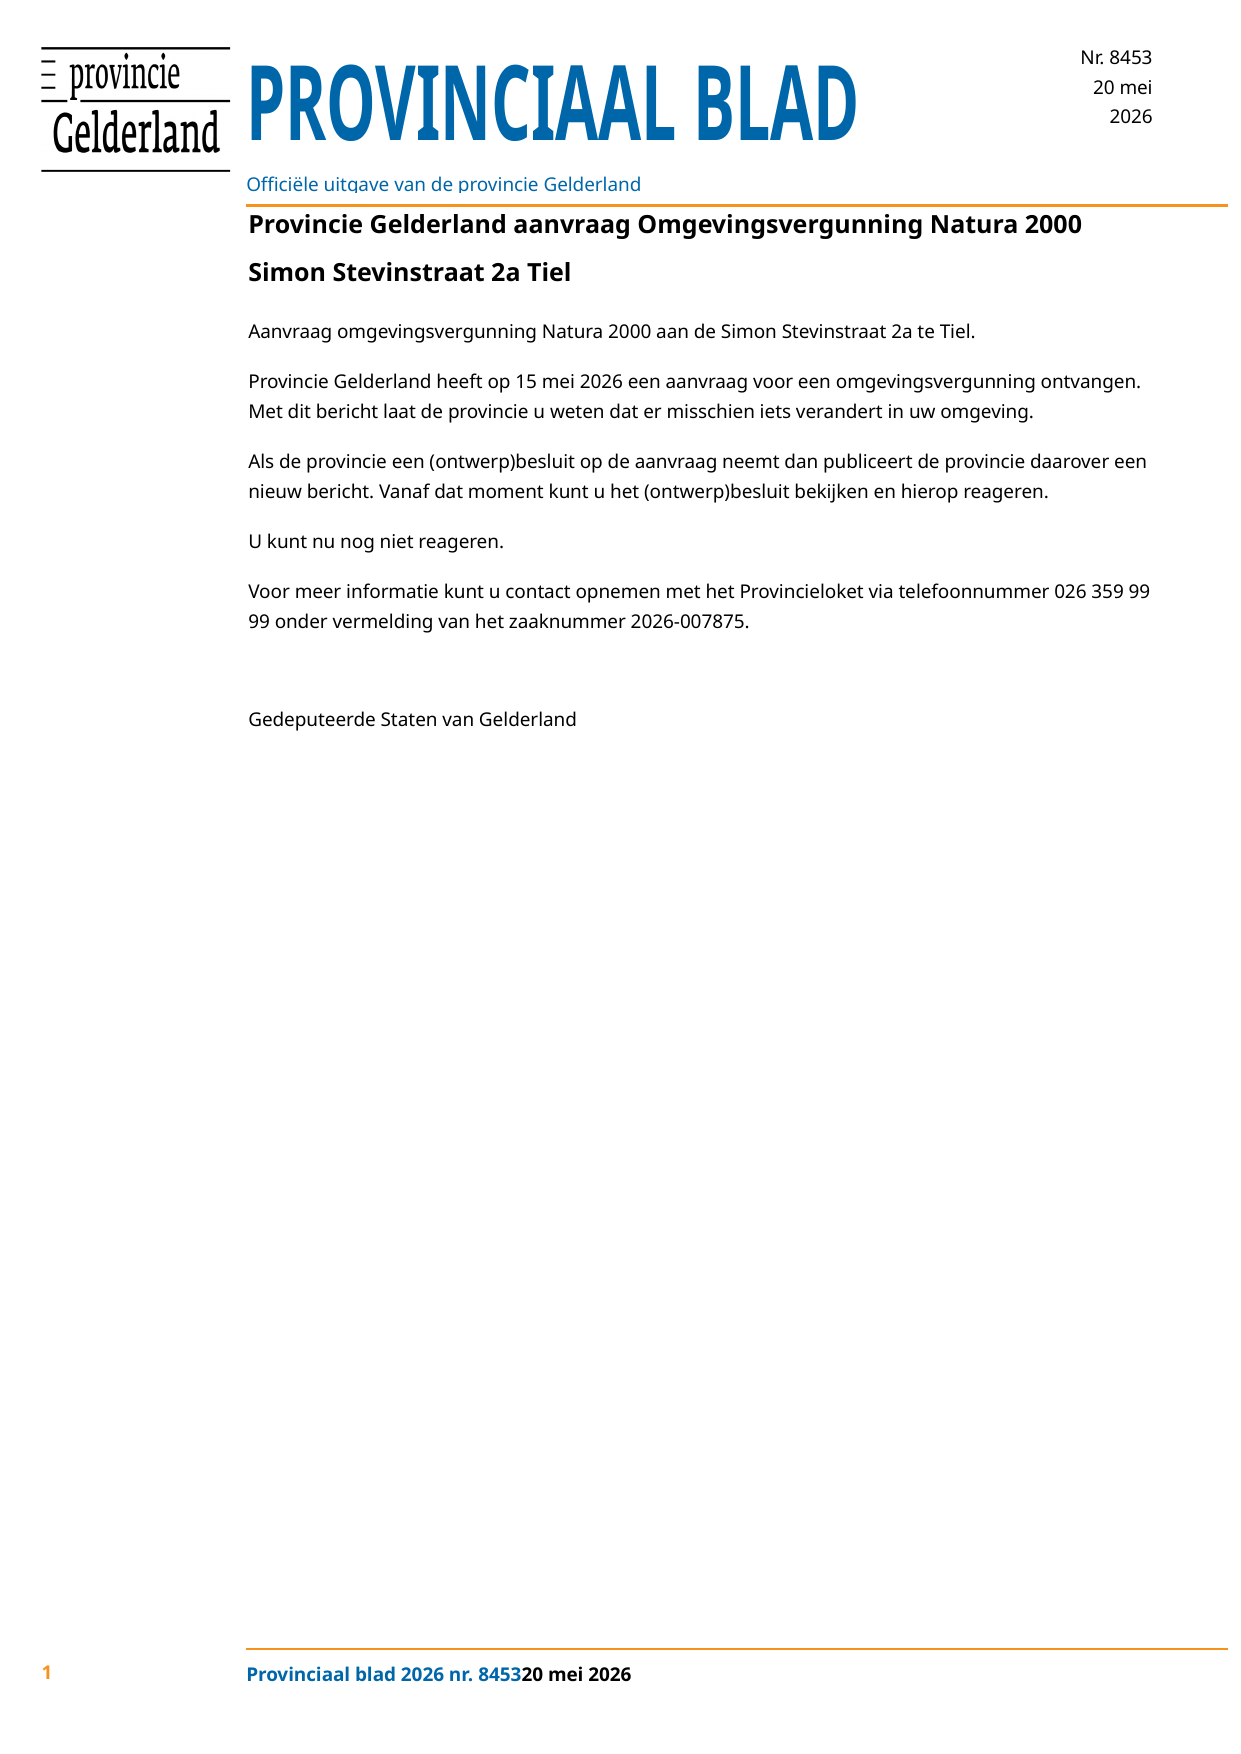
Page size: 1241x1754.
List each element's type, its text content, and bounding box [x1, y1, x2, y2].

picture [41, 47, 231, 172]
text Gedeputeerde Staten van Gelderland [248, 707, 1152, 732]
text Provincie Gelderland heeft op 15 mei 2026 een aanvraag voor een omgevingsvergunning ontvangen. Met dit bericht laat de provincie u weten dat er misschien iets verandert in uw omgeving. [248, 368, 1152, 424]
text U kunt nu nog niet reageren. [248, 528, 1152, 554]
text Als de provincie een (ontwerp)besluit op de aanvraag neemt dan publiceert de provincie daarover een nieuw bericht. Vanaf dat moment kunt u het (ontwerp)besluit bekijken en hierop reageren. [248, 448, 1152, 504]
text Provincie Gelderland aanvraag Omgevingsvergunning Natura 2000 Simon Stevinstraat 2a Tiel [248, 207, 1152, 288]
text Voor meer informatie kunt u contact opnemen met het Provincieloket via telefoonnummer 026 359 99 99 onder vermelding van het zaaknummer 2026-007875. [248, 579, 1152, 634]
text Aanvraag omgevingsvergunning Natura 2000 aan de Simon Stevinstraat 2a te Tiel. [248, 318, 1152, 344]
